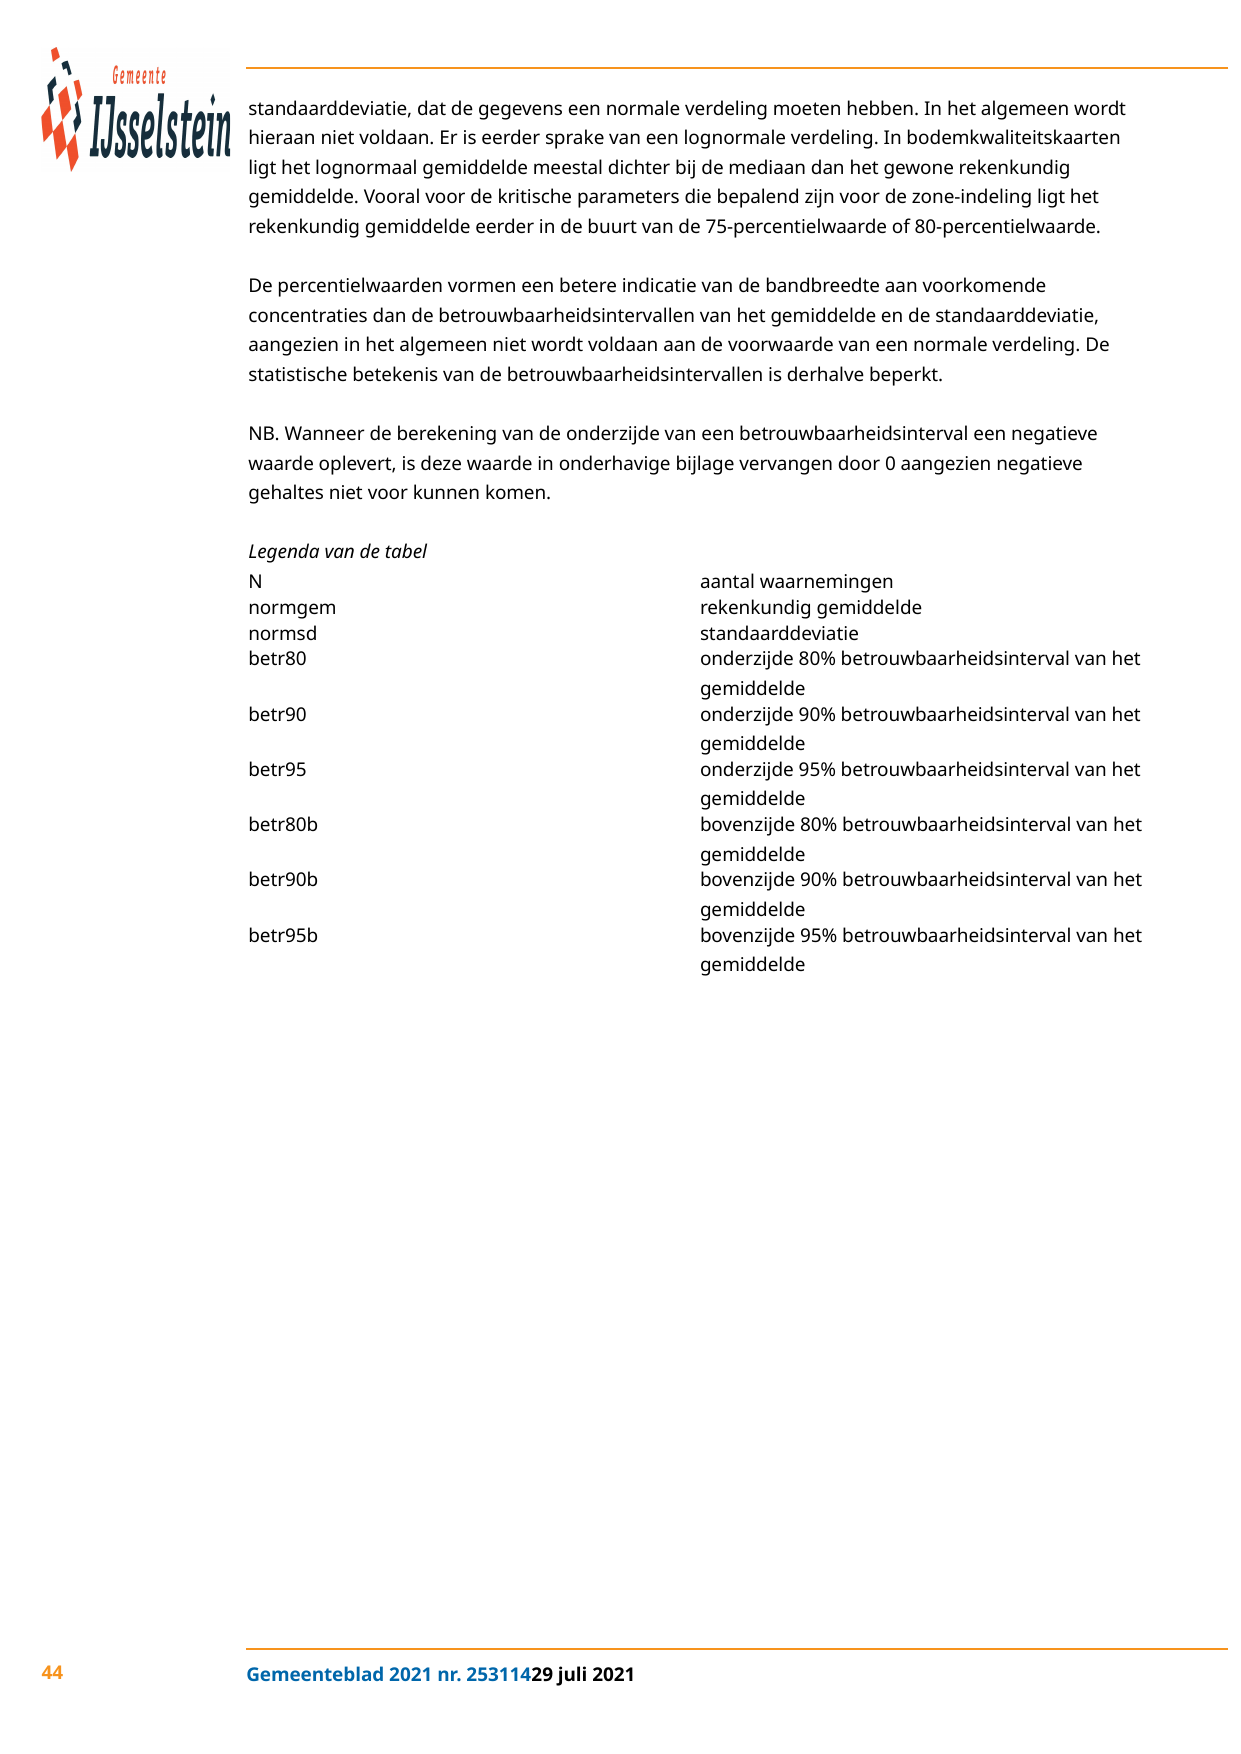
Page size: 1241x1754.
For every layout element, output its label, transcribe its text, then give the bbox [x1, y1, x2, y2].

table_cell normgem [248, 594, 700, 620]
text standaarddeviatie, dat de gegevens een normale verdeling moeten hebben. In het algemeen wordt hieraan niet voldaan. Er is eerder sprake van een lognormale verdeling. In bodemkwaliteitskaarten ligt het lognormaal gemiddelde meestal dichter bij de mediaan dan het gewone rekenkundig gemiddelde. Vooral voor de kritische parameters die bepalend zijn voor de zone-indeling ligt het rekenkundig gemiddelde eerder in de buurt van de 75-percentielwaarde of 80-percentielwaarde. [248, 95, 1152, 239]
table_cell standaarddeviatie [700, 620, 1152, 645]
table_cell betr90b [248, 867, 700, 922]
table_cell bovenzijde 90% betrouwbaarheidsinterval van het gemiddelde [700, 867, 1152, 922]
table_cell onderzijde 90% betrouwbaarheidsinterval van het gemiddelde [700, 701, 1152, 756]
table_cell bovenzijde 95% betrouwbaarheidsinterval van het gemiddelde [700, 922, 1152, 977]
table_header aantal waarnemingen [700, 568, 1152, 594]
table_cell rekenkundig gemiddelde [700, 594, 1152, 620]
table_cell betr80 [248, 645, 700, 701]
table_cell betr90 [248, 701, 700, 756]
text Legenda van de tabel [248, 538, 1152, 564]
table_cell onderzijde 80% betrouwbaarheidsinterval van het gemiddelde [700, 645, 1152, 701]
table_cell betr80b [248, 811, 700, 867]
table_cell betr95b [248, 922, 700, 977]
text De percentielwaarden vormen een betere indicatie van de bandbreedte aan voorkomende concentraties dan de betrouwbaarheidsintervallen van het gemiddelde en de standaarddeviatie, aangezien in het algemeen niet wordt voldaan aan de voorwaarde van een normale verdeling. De statistische betekenis van de betrouwbaarheidsintervallen is derhalve beperkt. [248, 272, 1152, 387]
text NB. Wanneer de berekening van de onderzijde van een betrouwbaarheidsinterval een negatieve waarde oplevert, is deze waarde in onderhavige bijlage vervangen door 0 aangezien negatieve gehaltes niet voor kunnen komen. [248, 420, 1152, 505]
table_cell bovenzijde 80% betrouwbaarheidsinterval van het gemiddelde [700, 811, 1152, 867]
table_header N [248, 568, 700, 594]
table_cell betr95 [248, 756, 700, 811]
table_cell onderzijde 95% betrouwbaarheidsinterval van het gemiddelde [700, 756, 1152, 811]
table_cell normsd [248, 620, 700, 645]
picture [41, 47, 231, 172]
